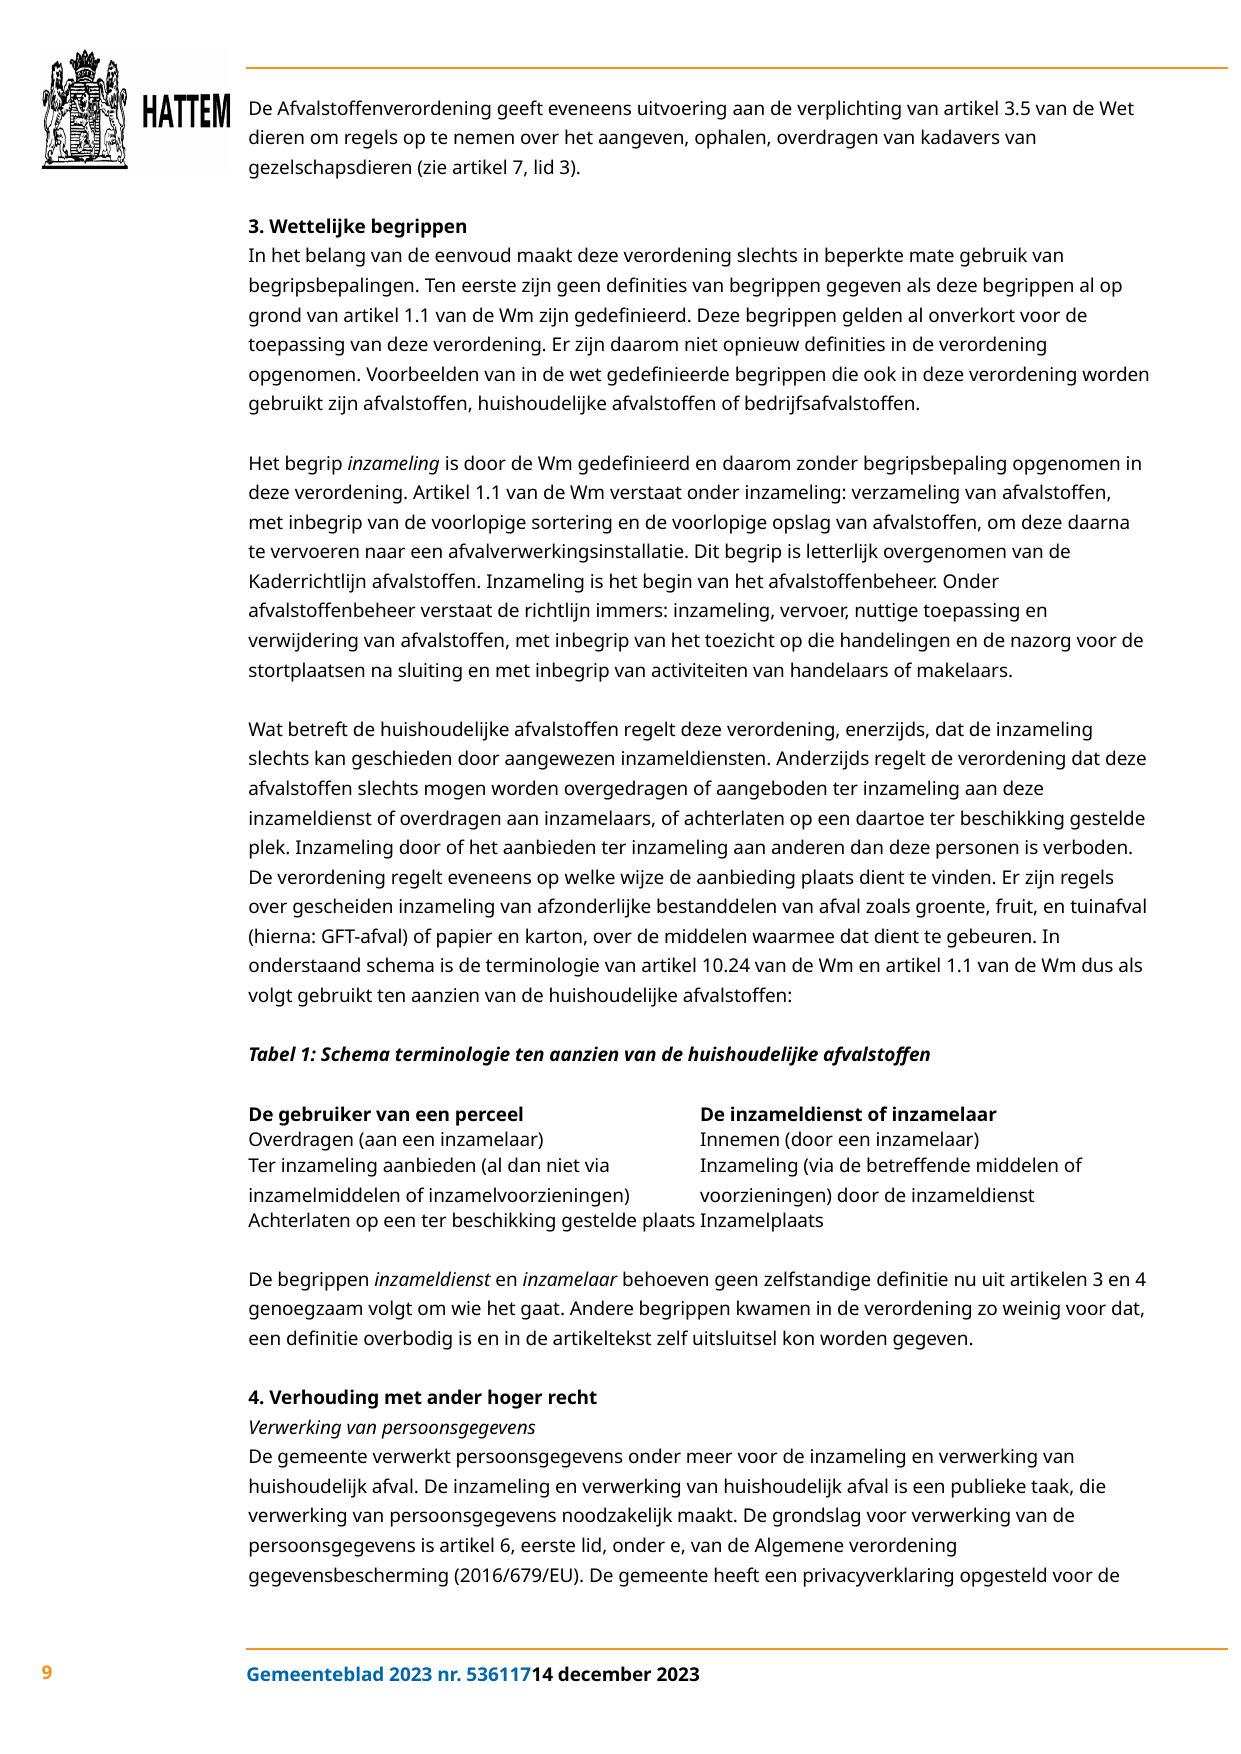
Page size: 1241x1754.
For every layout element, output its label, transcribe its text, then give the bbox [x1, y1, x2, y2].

picture [41, 47, 231, 172]
text De begrippen inzameldienst en inzamelaar behoeven geen zelfstandige definitie nu uit artikelen 3 en 4 genoegzaam volgt om wie het gaat. Andere begrippen kwamen in de verordening zo weinig voor dat, een definitie overbodig is en in de artikeltekst zelf uitsluitsel kon worden gegeven. [248, 1266, 1152, 1351]
text Verwerking van persoonsgegevens [248, 1414, 1152, 1440]
text Wat betreft de huishoudelijke afvalstoffen regelt deze verordening, enerzijds, dat de inzameling slechts kan geschieden door aangewezen inzameldiensten. Anderzijds regelt de verordening dat deze afvalstoffen slechts mogen worden overgedragen of aangeboden ter inzameling aan deze inzameldienst of overdragen aan inzamelaars, of achterlaten op een daartoe ter beschikking gestelde plek. Inzameling door of het aanbieden ter inzameling aan anderen dan deze personen is verboden. De verordening regelt eveneens op welke wijze de aanbieding plaats dient te vinden. Er zijn regels over gescheiden inzameling van afzonderlijke bestanddelen van afval zoals groente, fruit, en tuinafval (hierna: GFT-afval) of papier en karton, over de middelen waarmee dat dient te gebeuren. In onderstaand schema is de terminologie van artikel 10.24 van de Wm en artikel 1.1 van de Wm dus als volgt gebruikt ten aanzien van de huishoudelijke afvalstoffen: [248, 716, 1152, 1008]
table_cell Innemen (door een inzamelaar) [700, 1126, 1152, 1152]
text Tabel 1: Schema terminologie ten aanzien van de huishoudelijke afvalstoffen [248, 1041, 1152, 1067]
table_header De gebruiker van een perceel [248, 1101, 700, 1126]
table_cell Inzameling (via de betreffende middelen of voorzieningen) door de inzameldienst [700, 1152, 1152, 1207]
text De gemeente verwerkt persoonsgegevens onder meer voor de inzameling en verwerking van huishoudelijk afval. De inzameling en verwerking van huishoudelijk afval is een publieke taak, die verwerking van persoonsgegevens noodzakelijk maakt. De grondslag voor verwerking van de persoonsgegevens is artikel 6, eerste lid, onder e, van de Algemene verordening gegevensbescherming (2016/679/EU). De gemeente heeft een privacyverklaring opgesteld voor de [248, 1443, 1152, 1588]
table_cell Achterlaten op een ter beschikking gestelde plaats [248, 1208, 700, 1233]
table_cell Ter inzameling aanbieden (al dan niet via inzamelmiddelen of inzamelvoorzieningen) [248, 1152, 700, 1207]
table_header De inzameldienst of inzamelaar [700, 1101, 1152, 1126]
table_cell Overdragen (aan een inzamelaar) [248, 1126, 700, 1152]
table_cell Inzamelplaats [700, 1208, 1152, 1233]
text 4. Verhouding met ander hoger recht [248, 1384, 1152, 1410]
text Het begrip inzameling is door de Wm gedefinieerd en daarom zonder begripsbepaling opgenomen in deze verordening. Artikel 1.1 van de Wm verstaat onder inzameling: verzameling van afvalstoffen, met inbegrip van de voorlopige sortering en de voorlopige opslag van afvalstoffen, om deze daarna te vervoeren naar een afvalverwerkingsinstallatie. Dit begrip is letterlijk overgenomen van de Kaderrichtlijn afvalstoffen. Inzameling is het begin van het afvalstoffenbeheer. Onder afvalstoffenbeheer verstaat de richtlijn immers: inzameling, vervoer, nuttige toepassing en verwijdering van afvalstoffen, met inbegrip van het toezicht op die handelingen en de nazorg voor de stortplaatsen na sluiting en met inbegrip van activiteiten van handelaars of makelaars. [248, 450, 1152, 683]
text In het belang van de eenvoud maakt deze verordening slechts in beperkte mate gebruik van begripsbepalingen. Ten eerste zijn geen definities van begrippen gegeven als deze begrippen al op grond van artikel 1.1 van de Wm zijn gedefinieerd. Deze begrippen gelden al onverkort voor de toepassing van deze verordening. Er zijn daarom niet opnieuw definities in de verordening opgenomen. Voorbeelden van in de wet gedefinieerde begrippen die ook in deze verordening worden gebruikt zijn afvalstoffen, huishoudelijke afvalstoffen of bedrijfsafvalstoffen. [248, 243, 1152, 416]
text 3. Wettelijke begrippen [248, 213, 1152, 239]
text De Afvalstoffenverordening geeft eveneens uitvoering aan de verplichting van artikel 3.5 van de Wet dieren om regels op te nemen over het aangeven, ophalen, overdragen van kadavers van gezelschapsdieren (zie artikel 7, lid 3). [248, 95, 1152, 180]
